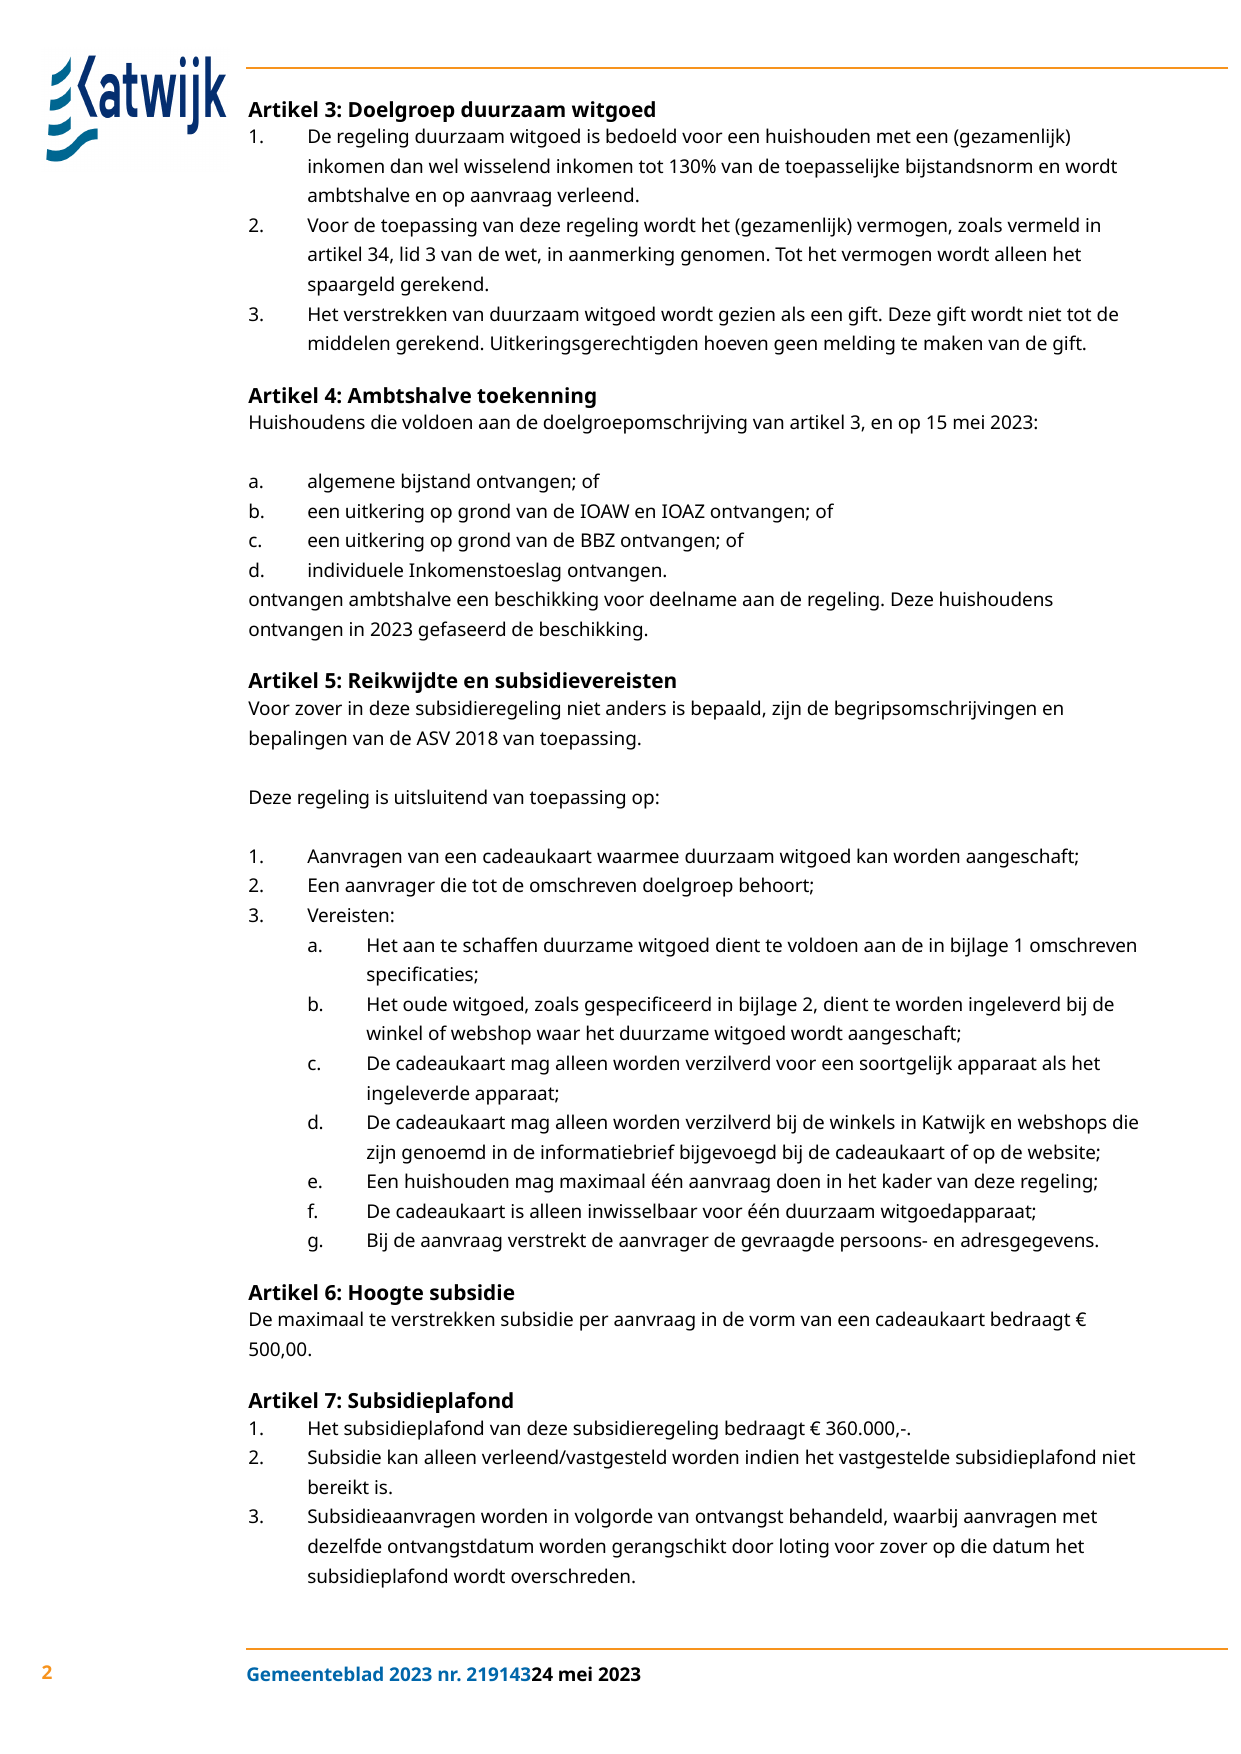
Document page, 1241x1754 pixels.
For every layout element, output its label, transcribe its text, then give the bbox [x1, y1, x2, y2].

list Het oude witgoed, zoals gespecificeerd in bijlage 2, dient te worden ingeleverd bij de winkel of webshop waar het duurzame witgoed wordt aangeschaft; [307, 991, 1152, 1046]
text De maximaal te verstrekken subsidie per aanvraag in de vorm van een cadeaukaart bedraagt € 500,00. [248, 1306, 1152, 1362]
list een uitkering op grond van de IOAW en IOAZ ontvangen; of [248, 498, 1152, 524]
text Deze regeling is uitsluitend van toepassing op: [248, 784, 1152, 809]
text Artikel 3: Doelgroep duurzaam witgoed [248, 95, 1152, 123]
list individuele Inkomenstoeslag ontvangen. [248, 557, 1152, 583]
list De regeling duurzaam witgoed is bedoeld voor een huishouden met een (gezamenlijk) inkomen dan wel wisselend inkomen tot 130% van de toepasselijke bijstandsnorm en wordt ambtshalve en op aanvraag verleend. [248, 123, 1152, 208]
list Voor de toepassing van deze regeling wordt het (gezamenlijk) vermogen, zoals vermeld in artikel 34, lid 3 van de wet, in aanmerking genomen. Tot het vermogen wordt alleen het spaargeld gerekend. [248, 212, 1152, 297]
list De cadeaukaart is alleen inwisselbaar voor één duurzaam witgoedapparaat; [307, 1198, 1152, 1224]
list Bij de aanvraag verstrekt de aanvrager de gevraagde persoons- en adresgegevens. [307, 1228, 1152, 1253]
list Subsidieaanvragen worden in volgorde van ontvangst behandeld, waarbij aanvragen met dezelfde ontvangstdatum worden gerangschikt door loting voor zover op die datum het subsidieplafond wordt overschreden. [248, 1504, 1152, 1588]
list Subsidie kan alleen verleend/vastgesteld worden indien het vastgestelde subsidieplafond niet bereikt is. [248, 1444, 1152, 1500]
list De cadeaukaart mag alleen worden verzilverd bij de winkels in Katwijk en webshops die zijn genoemd in de informatiebrief bijgevoegd bij de cadeaukaart of op de website; [307, 1109, 1152, 1164]
list een uitkering op grond van de BBZ ontvangen; of [248, 527, 1152, 553]
text Artikel 4: Ambtshalve toekenning [248, 381, 1152, 409]
text ontvangen ambtshalve een beschikking voor deelname aan de regeling. Deze huishoudens ontvangen in 2023 gefaseerd de beschikking. [248, 587, 1152, 642]
list De cadeaukaart mag alleen worden verzilverd voor een soortgelijk apparaat als het ingeleverde apparaat; [307, 1050, 1152, 1105]
list Vereisten: [248, 902, 1152, 928]
list Het subsidieplafond van deze subsidieregeling bedraagt € 360.000,-. [248, 1415, 1152, 1441]
list Een aanvrager die tot de omschreven doelgroep behoort; [248, 873, 1152, 898]
list Aanvragen van een cadeaukaart waarmee duurzaam witgoed kan worden aangeschaft; [248, 843, 1152, 869]
text Artikel 7: Subsidieplafond [248, 1386, 1152, 1415]
list Het aan te schaffen duurzame witgoed dient te voldoen aan de in bijlage 1 omschreven specificaties; [307, 932, 1152, 987]
text Artikel 6: Hoogte subsidie [248, 1278, 1152, 1306]
list Een huishouden mag maximaal één aanvraag doen in het kader van deze regeling; [307, 1168, 1152, 1194]
picture [41, 47, 231, 172]
list Het verstrekken van duurzaam witgoed wordt gezien als een gift. Deze gift wordt niet tot de middelen gerekend. Uitkeringsgerechtigden hoeven geen melding te maken van de gift. [248, 301, 1152, 356]
list algemene bijstand ontvangen; of [248, 468, 1152, 494]
text Artikel 5: Reikwijdte en subsidievereisten [248, 667, 1152, 695]
text Huishoudens die voldoen aan de doelgroepomschrijving van artikel 3, en op 15 mei 2023: [248, 409, 1152, 435]
text Voor zover in deze subsidieregeling niet anders is bepaald, zijn de begripsomschrijvingen en bepalingen van de ASV 2018 van toepassing. [248, 695, 1152, 750]
